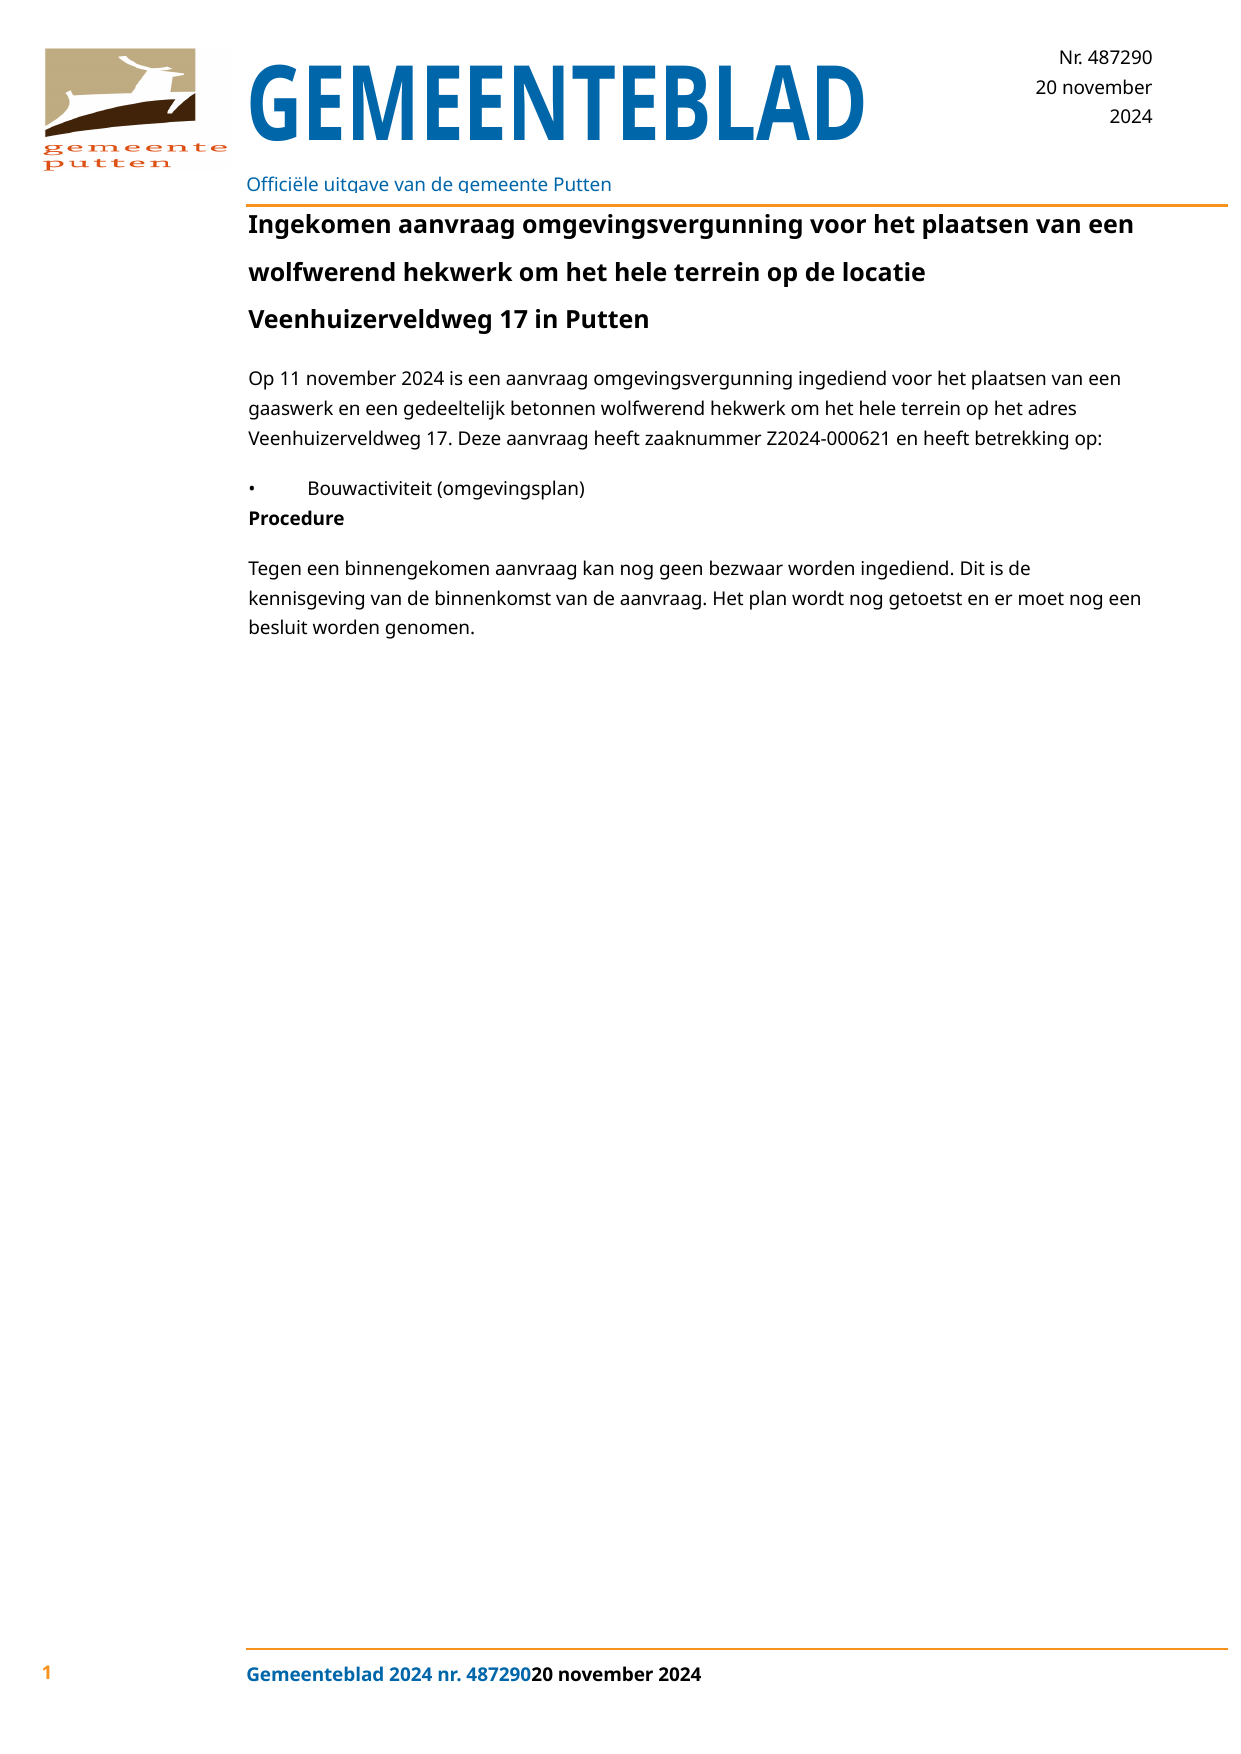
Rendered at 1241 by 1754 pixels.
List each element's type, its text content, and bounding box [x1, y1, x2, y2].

text Op 11 november 2024 is een aanvraag omgevingsvergunning ingediend voor het plaatsen van een gaaswerk en een gedeeltelijk betonnen wolfwerend hekwerk om het hele terrein op het adres Veenhuizerveldweg 17. Deze aanvraag heeft zaaknummer Z2024-000621 en heeft betrekking op: [248, 366, 1152, 450]
text Procedure [248, 505, 1152, 530]
list Bouwactiviteit (omgevingsplan) [248, 475, 1152, 501]
text Tegen een binnengekomen aanvraag kan nog geen bezwaar worden ingediend. Dit is de kennisgeving van de binnenkomst van de aanvraag. Het plan wordt nog getoetst en er moet nog een besluit worden genomen. [248, 555, 1152, 640]
text Ingekomen aanvraag omgevingsvergunning voor het plaatsen van een wolfwerend hekwerk om het hele terrein op de locatie Veenhuizerveldweg 17 in Putten [248, 207, 1152, 336]
picture [41, 47, 231, 172]
